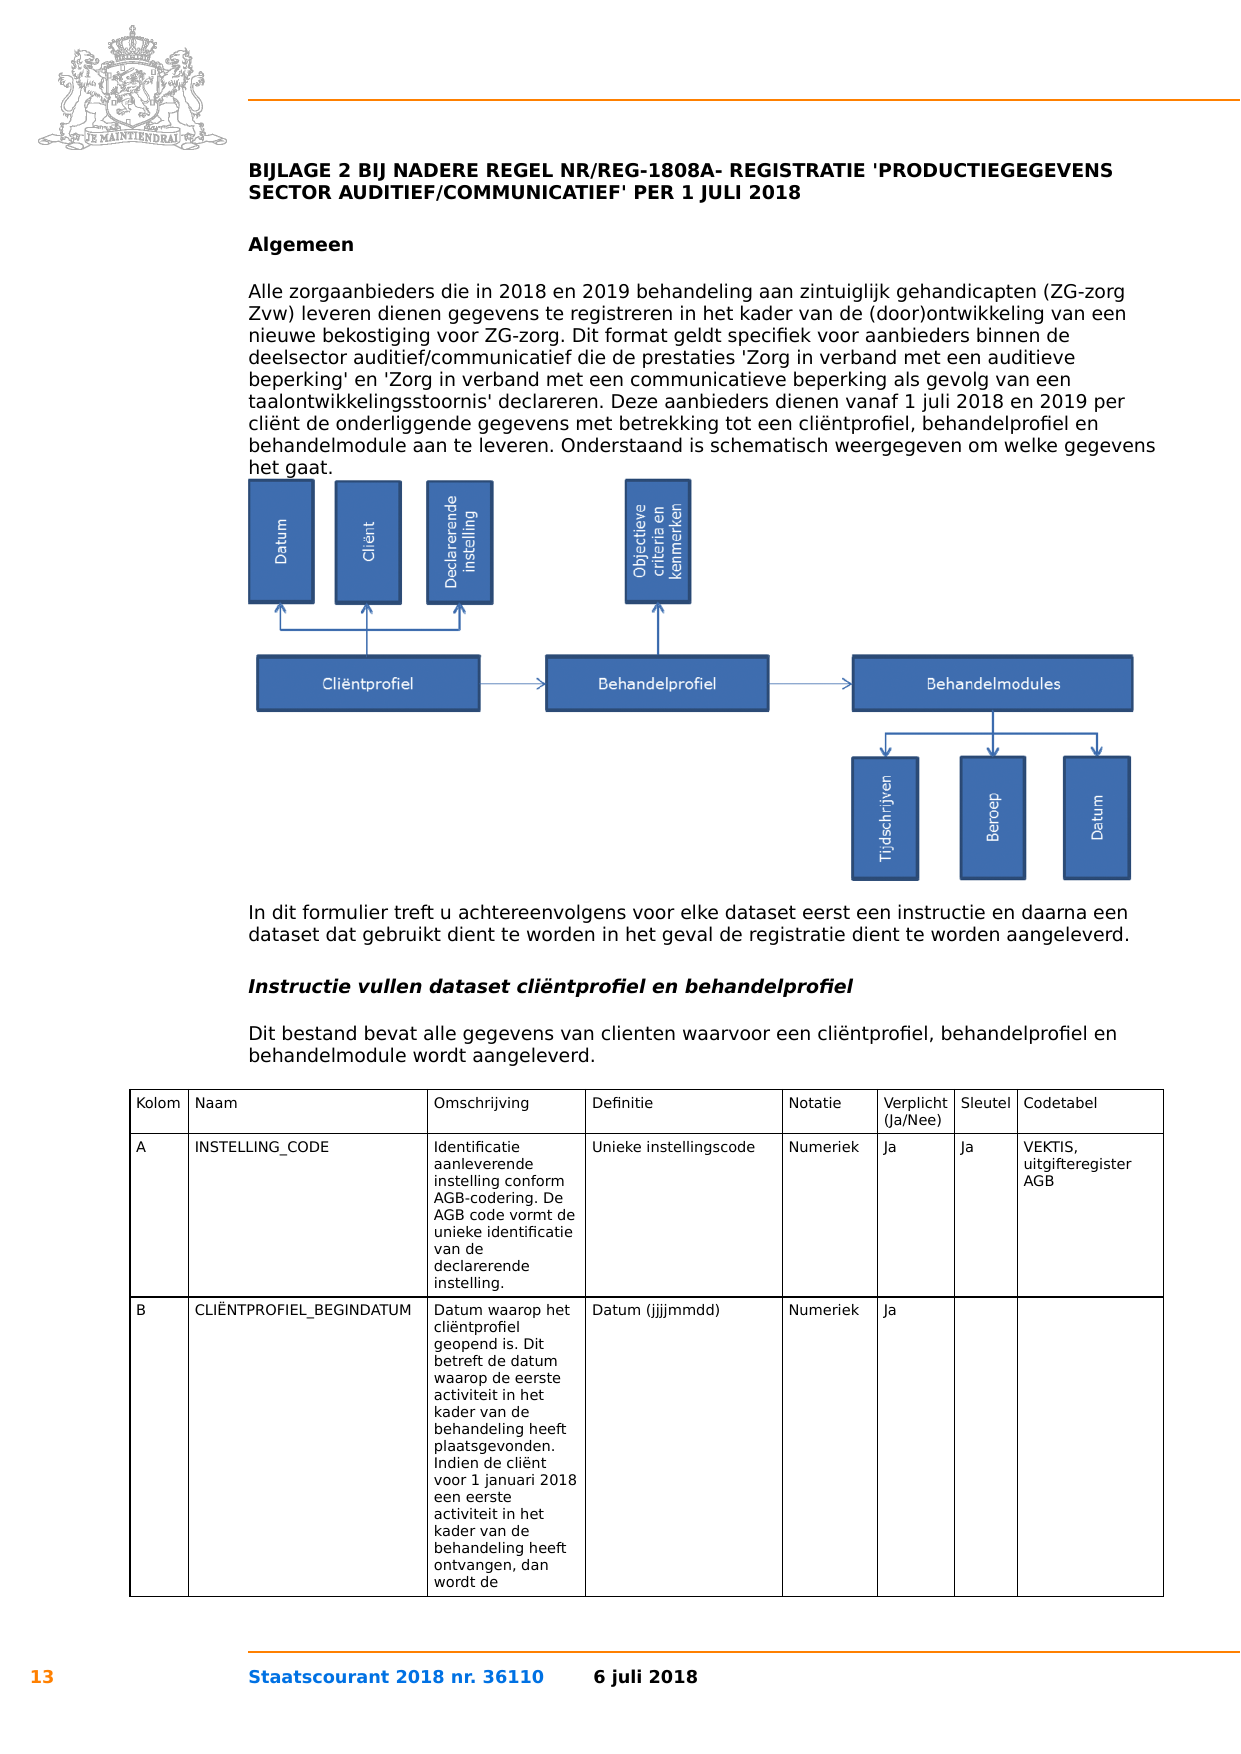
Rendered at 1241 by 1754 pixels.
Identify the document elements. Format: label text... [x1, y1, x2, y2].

table_cell INSTELLING_CODE [189, 1134, 427, 1296]
text Dit bestand bevat alle gegevens van clienten waarvoor een cliëntprofiel, behandelprofiel en behandelmodule wordt aangeleverd. [248, 1023, 1163, 1067]
table_cell A [131, 1134, 188, 1296]
table_cell [1018, 1298, 1163, 1596]
table_cell B [131, 1298, 188, 1596]
table_header Kolom [131, 1090, 188, 1133]
table_cell Datum waarop het cliëntprofiel geopend is. Dit betreft de datum waarop de eerste activiteit in het kader van de behandeling heeft plaatsgevonden. Indien de cliënt voor 1 januari 2018 een eerste activiteit in het kader van de behandeling heeft ontvangen, dan wordt de [428, 1298, 585, 1596]
subtitle Instructie vullen dataset cliëntprofiel en behandelprofiel [248, 976, 1163, 998]
table_cell VEKTIS, uitgifteregister AGB [1018, 1134, 1163, 1296]
table_header Omschrijving [428, 1090, 585, 1133]
table_cell CLIËNTPROFIEL_BEGINDATUM [189, 1298, 427, 1596]
table_header Definitie [586, 1090, 782, 1133]
table_header Verplicht (Ja/Nee) [878, 1090, 954, 1133]
table_cell Ja [955, 1134, 1017, 1296]
table_cell [955, 1298, 1017, 1596]
table_cell Identificatie aanleverende instelling conform AGB-codering. De AGB code vormt de unieke identificatie van de declarerende instelling. [428, 1134, 585, 1296]
table_cell Ja [878, 1134, 954, 1296]
table_header Sleutel [955, 1090, 1017, 1133]
table_header Naam [189, 1090, 427, 1133]
table_header Codetabel [1018, 1090, 1163, 1133]
picture [38, 25, 227, 150]
table_cell Unieke instellingscode [586, 1134, 782, 1296]
subtitle BIJLAGE 2 BIJ NADERE REGEL NR/REG-1808A- REGISTRATIE 'PRODUCTIEGEGEVENS SECTOR AUDITIEF/COMMUNICATIEF' PER 1 JULI 2018 [248, 160, 1163, 204]
table_cell Datum (jjjjmmdd) [586, 1298, 782, 1596]
text Alle zorgaanbieders die in 2018 en 2019 behandeling aan zintuiglijk gehandicapten (ZG-zorg Zvw) leveren dienen gegevens te registreren in het kader van de (door)ontwikkeling van een nieuwe bekostiging voor ZG-zorg. Dit format geldt specifiek voor aanbieders binnen de deelsector auditief/communicatief die de prestaties 'Zorg in verband met een auditieve beperking' en 'Zorg in verband met een communicatieve beperking als gevolg van een taalontwikkelingsstoornis' declareren. Deze aanbieders dienen vanaf 1 juli 2018 en 2019 per cliënt de onderliggende gegevens met betrekking tot een cliëntprofiel, behandelprofiel en behandelmodule aan te leveren. Onderstaand is schematisch weergegeven om welke gegevens het gaat. [248, 281, 1163, 880]
table_cell Numeriek [783, 1134, 877, 1296]
text In dit formulier treft u achtereenvolgens voor elke dataset eerst een instructie en daarna een dataset dat gebruikt dient te worden in het geval de registratie dient te worden aangeleverd. [248, 902, 1163, 946]
subtitle Algemeen [248, 234, 1163, 256]
picture [248, 478, 1134, 881]
table_cell Numeriek [783, 1298, 877, 1596]
table_cell Ja [878, 1298, 954, 1596]
table_header Notatie [783, 1090, 877, 1133]
